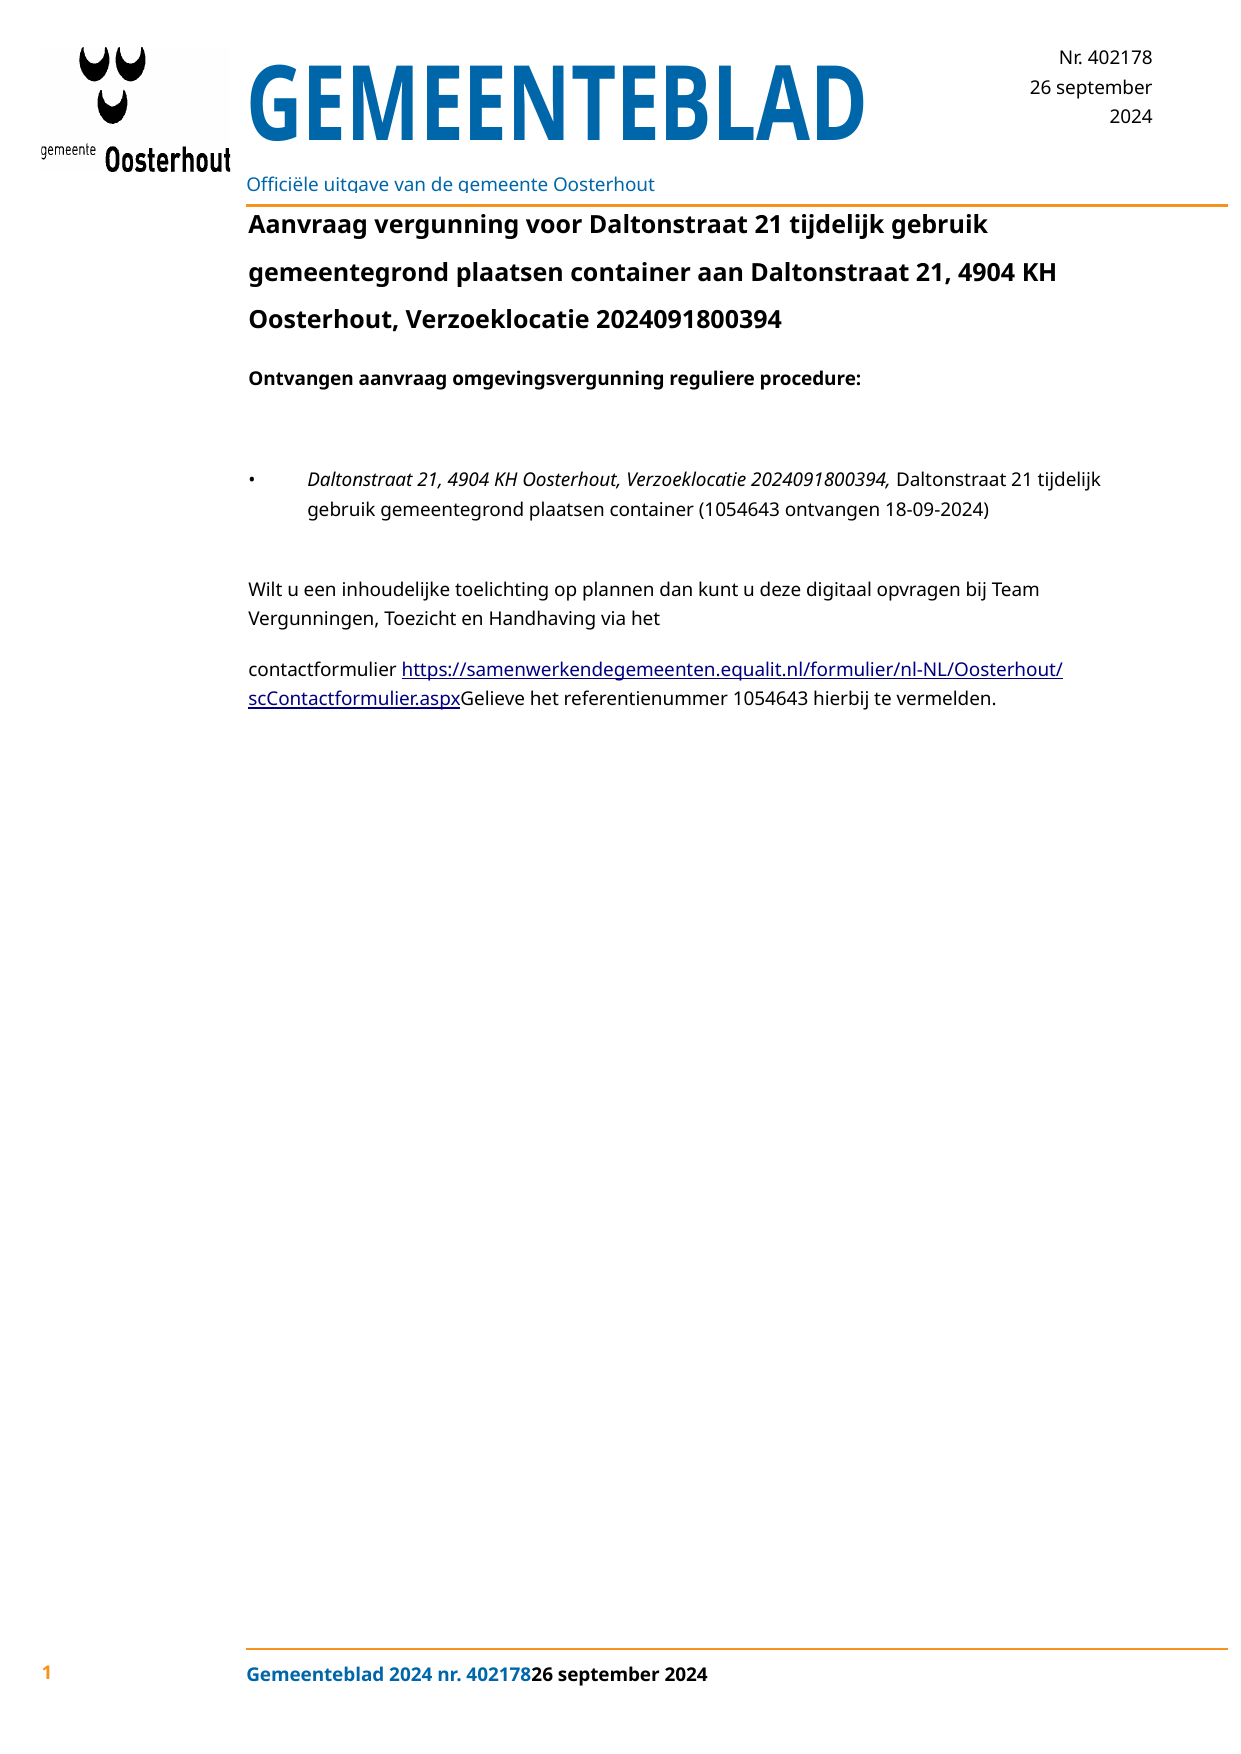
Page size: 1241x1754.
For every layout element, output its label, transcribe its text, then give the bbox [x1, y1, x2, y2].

text Wilt u een inhoudelijke toelichting op plannen dan kunt u deze digitaal opvragen bij Team Vergunningen, Toezicht en Handhaving via het [248, 576, 1152, 631]
text Ontvangen aanvraag omgevingsvergunning reguliere procedure: [248, 366, 1152, 391]
text Aanvraag vergunning voor Daltonstraat 21 tijdelijk gebruik gemeentegrond plaatsen container aan Daltonstraat 21, 4904 KH Oosterhout, Verzoeklocatie 2024091800394 [248, 207, 1152, 336]
text contactformulier https://samenwerkendegemeenten.equalit.nl/formulier/nl-NL/Oosterhout/scContactformulier.aspxGelieve het referentienummer 1054643 hierbij te vermelden. [248, 656, 1152, 711]
picture [41, 47, 231, 172]
list Daltonstraat 21, 4904 KH Oosterhout, Verzoeklocatie 2024091800394, Daltonstraat 21 tijdelijk gebruik gemeentegrond plaatsen container (1054643 ontvangen 18-09-2024) [248, 466, 1152, 522]
